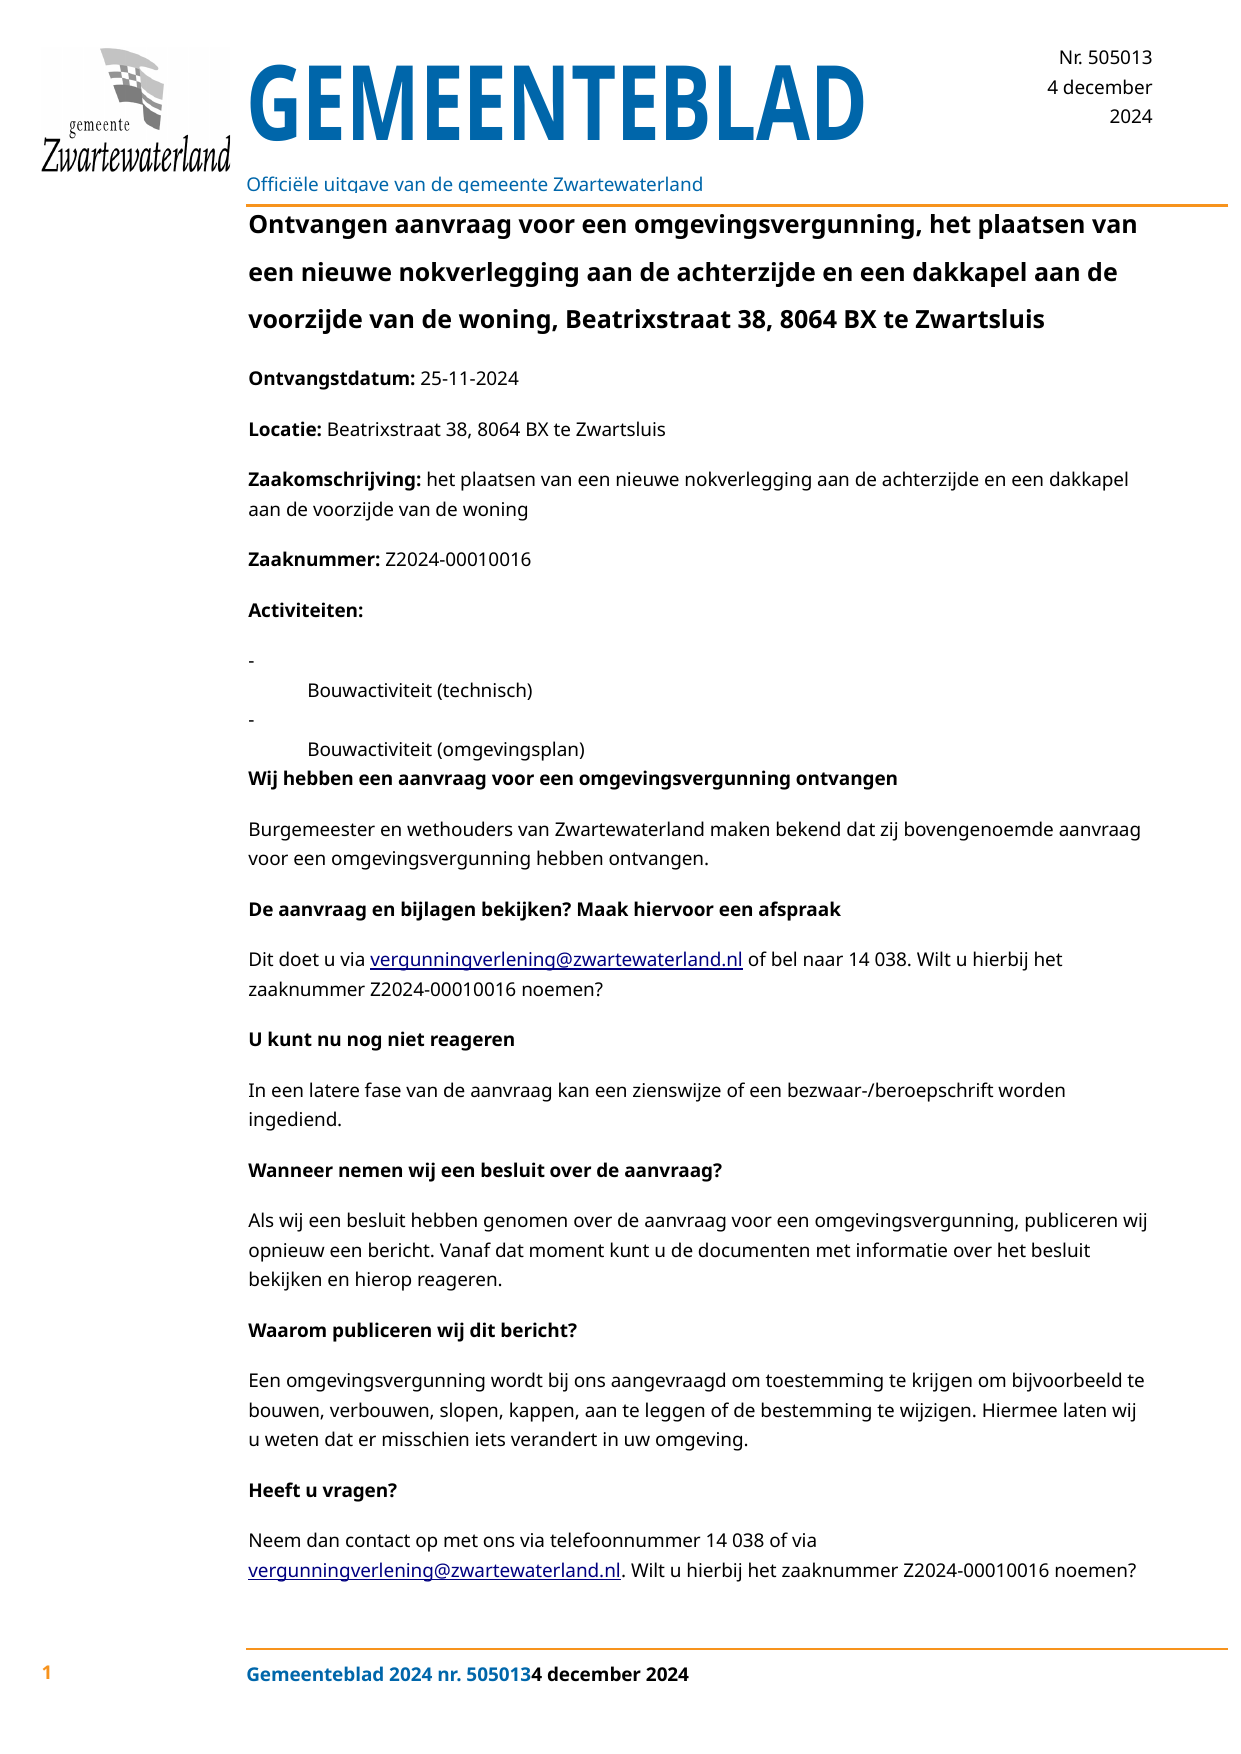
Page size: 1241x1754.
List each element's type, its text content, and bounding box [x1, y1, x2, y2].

text Wanneer nemen wij een besluit over de aanvraag? [248, 1157, 1152, 1182]
list Bouwactiviteit (omgevingsplan) [248, 736, 1152, 762]
list Bouwactiviteit (technisch) [248, 677, 1152, 702]
text Neem dan contact op met ons via telefoonnummer 14 038 of via vergunningverlening@zwartewaterland.nl. Wilt u hierbij het zaaknummer Z2024-00010016 noemen? [248, 1527, 1152, 1582]
text Een omgevingsvergunning wordt bij ons aangevraagd om toestemming te krijgen om bijvoorbeeld te bouwen, verbouwen, slopen, kappen, aan te leggen of de bestemming te wijzigen. Hiermee laten wij u weten dat er misschien iets verandert in uw omgeving. [248, 1367, 1152, 1452]
text U kunt nu nog niet reageren [248, 1026, 1152, 1052]
text Zaaknummer: Z2024-00010016 [248, 546, 1152, 572]
text Als wij een besluit hebben genomen over de aanvraag voor een omgevingsvergunning, publiceren wij opnieuw een bericht. Vanaf dat moment kunt u de documenten met informatie over het besluit bekijken en hierop reageren. [248, 1207, 1152, 1292]
text Zaakomschrijving: het plaatsen van een nieuwe nokverlegging aan de achterzijde en een dakkapel aan de voorzijde van de woning [248, 466, 1152, 522]
text Ontvangstdatum: 25-11-2024 [248, 366, 1152, 391]
text Locatie: Beatrixstraat 38, 8064 BX te Zwartsluis [248, 416, 1152, 442]
text Wij hebben een aanvraag voor een omgevingsvergunning ontvangen [248, 766, 1152, 791]
picture [41, 47, 231, 172]
text Heeft u vragen? [248, 1477, 1152, 1502]
text Dit doet u via vergunningverlening@zwartewaterland.nl of bel naar 14 038. Wilt u hierbij het zaaknummer Z2024-00010016 noemen? [248, 946, 1152, 1002]
text Burgemeester en wethouders van Zwartewaterland maken bekend dat zij bovengenoemde aanvraag voor een omgevingsvergunning hebben ontvangen. [248, 816, 1152, 871]
text Activiteiten: [248, 597, 1152, 622]
text Waarom publiceren wij dit bericht? [248, 1317, 1152, 1342]
text De aanvraag en bijlagen bekijken? Maak hiervoor een afspraak [248, 896, 1152, 922]
text In een latere fase van de aanvraag kan een zienswijze of een bezwaar-/beroepschrift worden ingediend. [248, 1077, 1152, 1132]
text Ontvangen aanvraag voor een omgevingsvergunning, het plaatsen van een nieuwe nokverlegging aan de achterzijde en een dakkapel aan de voorzijde van de woning, Beatrixstraat 38, 8064 BX te Zwartsluis [248, 207, 1152, 336]
